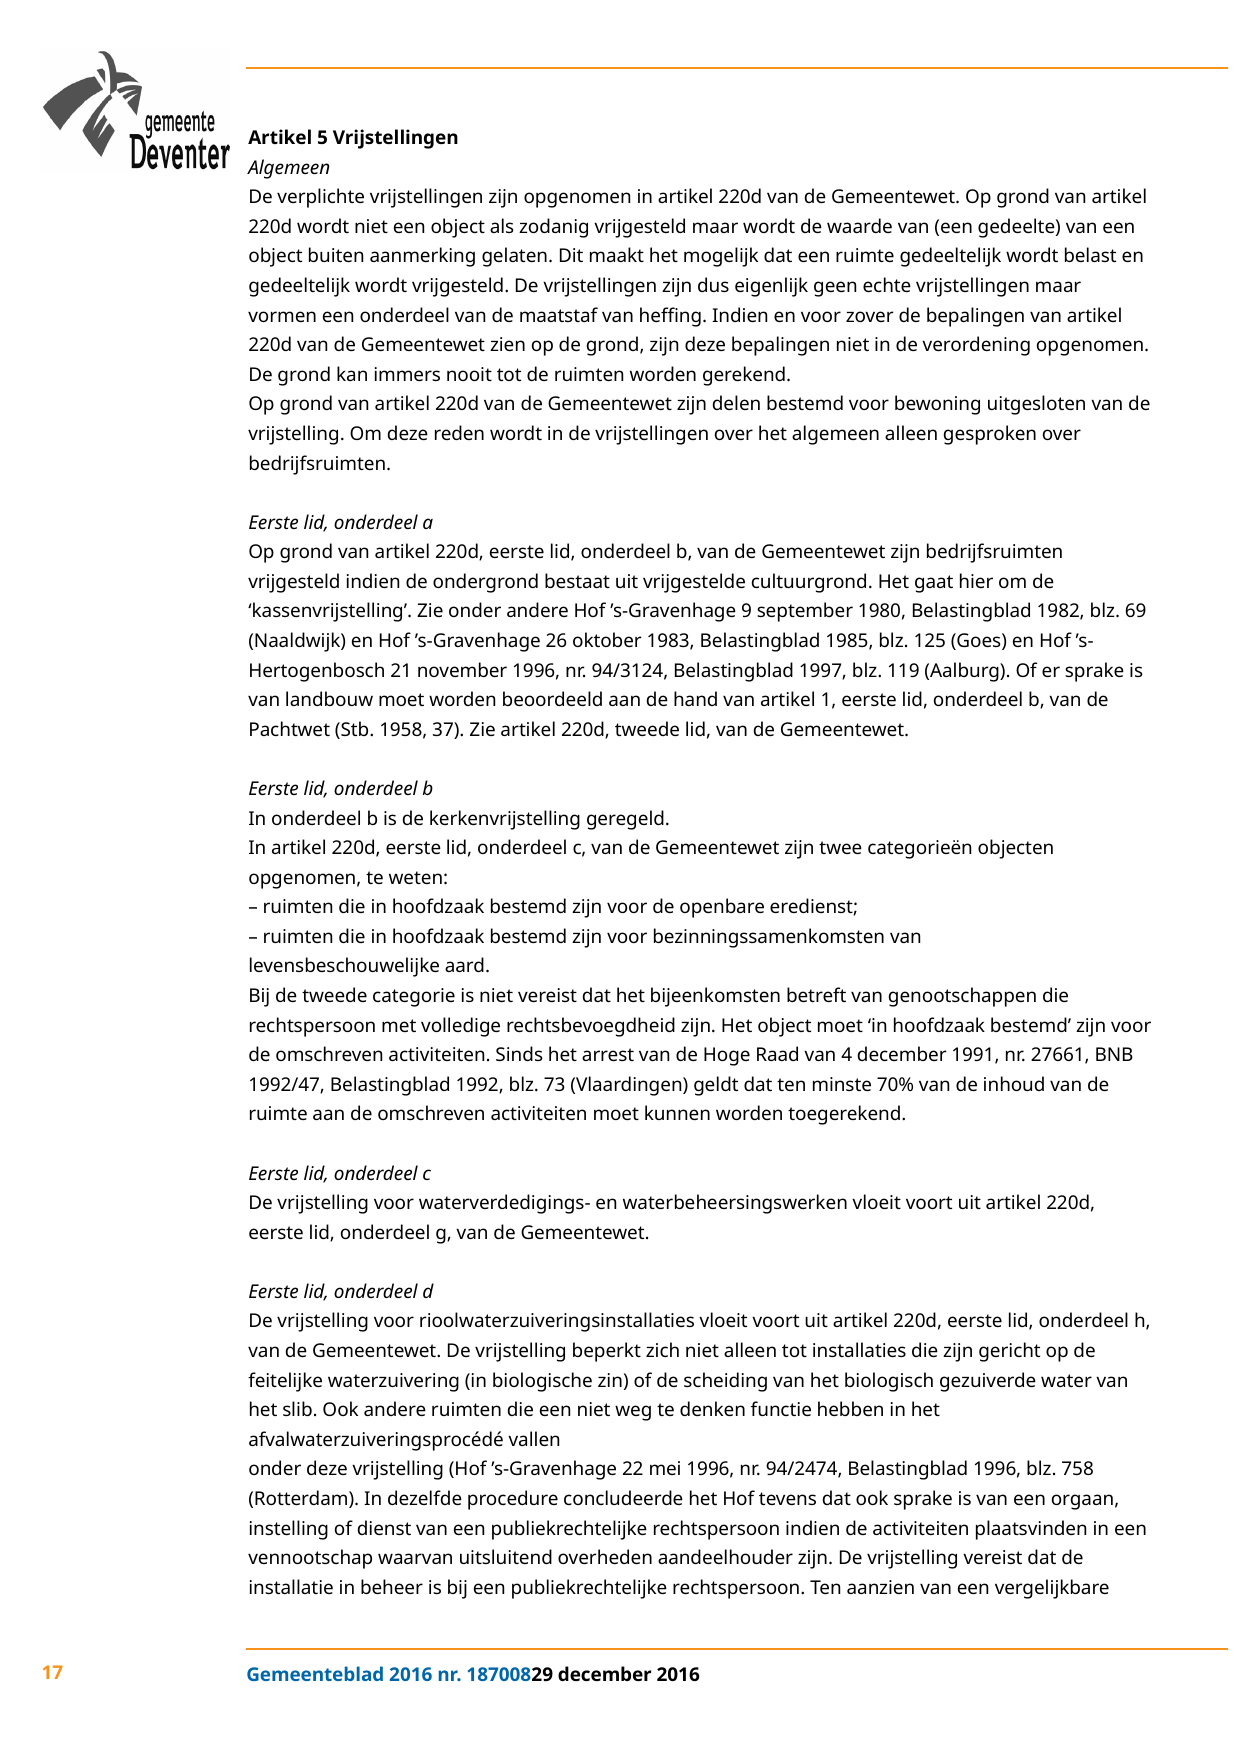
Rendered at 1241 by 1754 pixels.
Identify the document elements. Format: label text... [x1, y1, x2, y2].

text Op grond van artikel 220d van de Gemeentewet zijn delen bestemd voor bewoning uitgesloten van de vrijstelling. Om deze reden wordt in de vrijstellingen over het algemeen alleen gesproken over bedrijfsruimten. [248, 391, 1152, 476]
text Artikel 5 Vrijstellingen [248, 124, 1152, 150]
text – ruimten die in hoofdzaak bestemd zijn voor bezinningssamenkomsten van [248, 923, 1152, 949]
text Bij de tweede categorie is niet vereist dat het bijeenkomsten betreft van genootschappen die rechtspersoon met volledige rechtsbevoegdheid zijn. Het object moet ‘in hoofdzaak bestemd’ zijn voor de omschreven activiteiten. Sinds het arrest van de Hoge Raad van 4 december 1991, nr. 27661, BNB 1992/47, Belastingblad 1992, blz. 73 (Vlaardingen) geldt dat ten minste 70% van de inhoud van de ruimte aan de omschreven activiteiten moet kunnen worden toegerekend. [248, 982, 1152, 1126]
text Algemeen [248, 154, 1152, 180]
text Op grond van artikel 220d, eerste lid, onderdeel b, van de Gemeentewet zijn bedrijfsruimten vrijgesteld indien de ondergrond bestaat uit vrijgestelde cultuurgrond. Het gaat hier om de ‘kassenvrijstelling’. Zie onder andere Hof ’s-Gravenhage 9 september 1980, Belastingblad 1982, blz. 69 (Naaldwijk) en Hof ’s-Gravenhage 26 oktober 1983, Belastingblad 1985, blz. 125 (Goes) en Hof ’s-Hertogenbosch 21 november 1996, nr. 94/3124, Belastingblad 1997, blz. 119 (Aalburg). Of er sprake is van landbouw moet worden beoordeeld aan de hand van artikel 1, eerste lid, onderdeel b, van de Pachtwet (Stb. 1958, 37). Zie artikel 220d, tweede lid, van de Gemeentewet. [248, 538, 1152, 742]
text De vrijstelling voor waterverdedigings- en waterbeheersingswerken vloeit voort uit artikel 220d, eerste lid, onderdeel g, van de Gemeentewet. [248, 1189, 1152, 1245]
text In artikel 220d, eerste lid, onderdeel c, van de Gemeentewet zijn twee categorieën objecten opgenomen, te weten: [248, 834, 1152, 890]
text Eerste lid, onderdeel b [248, 775, 1152, 801]
text onder deze vrijstelling (Hof ’s-Gravenhage 22 mei 1996, nr. 94/2474, Belastingblad 1996, blz. 758 (Rotterdam). In dezelfde procedure concludeerde het Hof tevens dat ook sprake is van een orgaan, instelling of dienst van een publiekrechtelijke rechtspersoon indien de activiteiten plaatsvinden in een vennootschap waarvan uitsluitend overheden aandeelhouder zijn. De vrijstelling vereist dat de installatie in beheer is bij een publiekrechtelijke rechtspersoon. Ten aanzien van een vergelijkbare [248, 1456, 1152, 1600]
picture [41, 47, 231, 172]
text De verplichte vrijstellingen zijn opgenomen in artikel 220d van de Gemeentewet. Op grond van artikel 220d wordt niet een object als zodanig vrijgesteld maar wordt de waarde van (een gedeelte) van een object buiten aanmerking gelaten. Dit maakt het mogelijk dat een ruimte gedeeltelijk wordt belast en gedeeltelijk wordt vrijgesteld. De vrijstellingen zijn dus eigenlijk geen echte vrijstellingen maar vormen een onderdeel van de maatstaf van heffing. Indien en voor zover de bepalingen van artikel 220d van de Gemeentewet zien op de grond, zijn deze bepalingen niet in de verordening opgenomen. De grond kan immers nooit tot de ruimten worden gerekend. [248, 183, 1152, 387]
text Eerste lid, onderdeel a [248, 509, 1152, 535]
text In onderdeel b is de kerkenvrijstelling geregeld. [248, 805, 1152, 831]
text levensbeschouwelijke aard. [248, 953, 1152, 978]
text Eerste lid, onderdeel d [248, 1278, 1152, 1304]
text De vrijstelling voor rioolwaterzuiveringsinstallaties vloeit voort uit artikel 220d, eerste lid, onderdeel h, van de Gemeentewet. De vrijstelling beperkt zich niet alleen tot installaties die zijn gericht op de feitelijke waterzuivering (in biologische zin) of de scheiding van het biologisch gezuiverde water van het slib. Ook andere ruimten die een niet weg te denken functie hebben in het afvalwaterzuiveringsprocédé vallen [248, 1308, 1152, 1452]
text – ruimten die in hoofdzaak bestemd zijn voor de openbare eredienst; [248, 893, 1152, 919]
text Eerste lid, onderdeel c [248, 1160, 1152, 1186]
